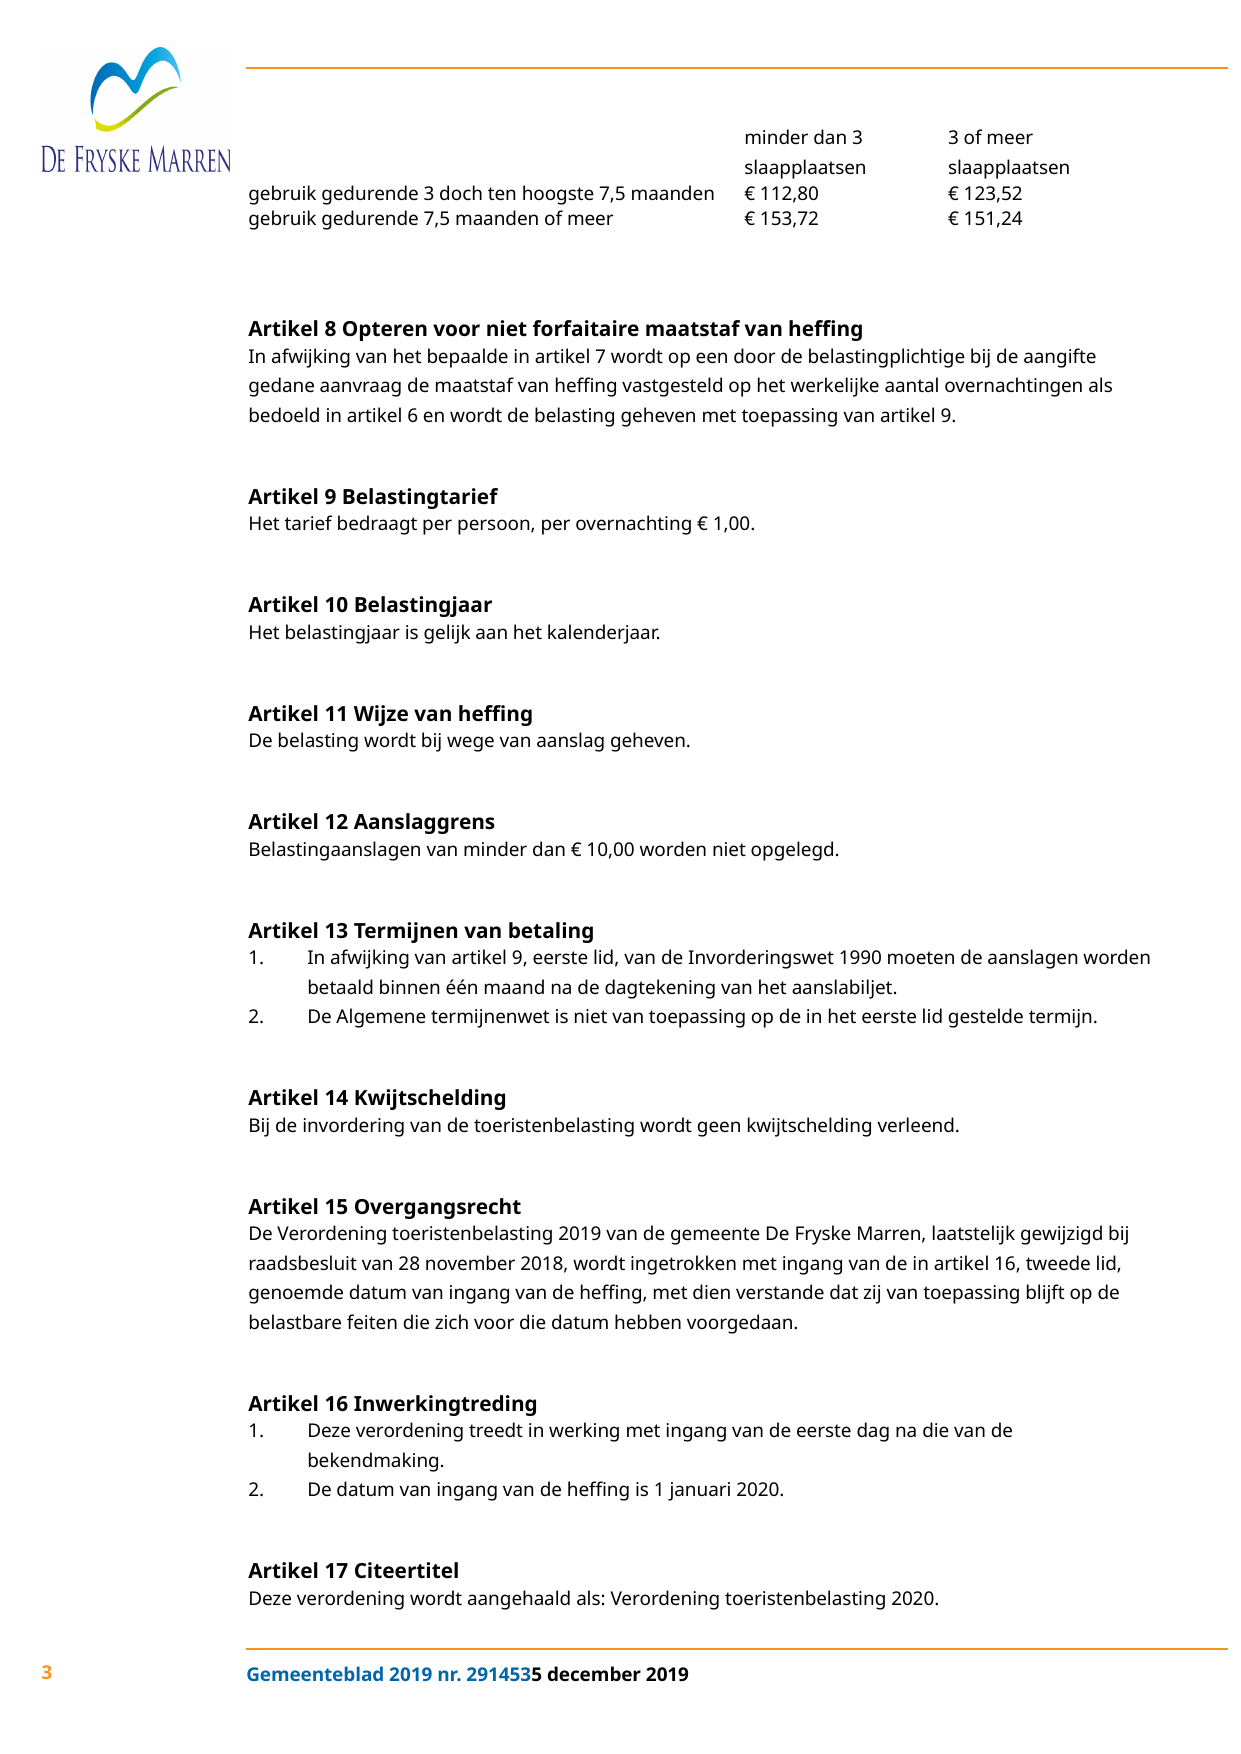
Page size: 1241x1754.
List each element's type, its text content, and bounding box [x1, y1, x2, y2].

text Deze verordening wordt aangehaald als: Verordening toeristenbelasting 2020. [248, 1585, 1152, 1611]
table_cell € 123,52 [948, 180, 1152, 206]
table_header [248, 125, 744, 180]
text Artikel 9 Belastingtarief [248, 482, 1152, 511]
text Belastingaanslagen van minder dan € 10,00 worden niet opgelegd. [248, 836, 1152, 862]
table_cell gebruik gedurende 7,5 maanden of meer [248, 206, 744, 231]
table_cell € 151,24 [948, 206, 1152, 231]
list In afwijking van artikel 9, eerste lid, van de Invorderingswet 1990 moeten de aanslagen worden betaald binnen één maand na de dagtekening van het aanslabiljet. [248, 944, 1152, 999]
table_cell gebruik gedurende 3 doch ten hoogste 7,5 maanden [248, 180, 744, 206]
table_cell € 112,80 [744, 180, 948, 206]
table_cell € 153,72 [744, 206, 948, 231]
text Het belastingjaar is gelijk aan het kalenderjaar. [248, 619, 1152, 645]
text In afwijking van het bepaalde in artikel 7 wordt op een door de belastingplichtige bij de aangifte gedane aanvraag de maatstaf van heffing vastgesteld op het werkelijke aantal overnachtingen als bedoeld in artikel 6 en wordt de belasting geheven met toepassing van artikel 9. [248, 343, 1152, 428]
table_header 3 of meer slaapplaatsen [948, 125, 1152, 180]
text Artikel 12 Aanslaggrens [248, 807, 1152, 836]
picture [41, 47, 231, 172]
text Artikel 14 Kwijtschelding [248, 1083, 1152, 1112]
text Artikel 13 Termijnen van betaling [248, 916, 1152, 944]
list Deze verordening treedt in werking met ingang van de eerste dag na die van de bekendmaking. [248, 1417, 1152, 1473]
table_header minder dan 3 slaapplaatsen [744, 125, 948, 180]
text Artikel 16 Inwerkingtreding [248, 1389, 1152, 1417]
text De Verordening toeristenbelasting 2019 van de gemeente De Fryske Marren, laatstelijk gewijzigd bij raadsbesluit van 28 november 2018, wordt ingetrokken met ingang van de in artikel 16, tweede lid, genoemde datum van ingang van de heffing, met dien verstande dat zij van toepassing blijft op de belastbare feiten die zich voor die datum hebben voorgedaan. [248, 1220, 1152, 1335]
text Artikel 11 Wijze van heffing [248, 699, 1152, 727]
text Artikel 10 Belastingjaar [248, 591, 1152, 619]
list De datum van ingang van de heffing is 1 januari 2020. [248, 1477, 1152, 1502]
list De Algemene termijnenwet is niet van toepassing op de in het eerste lid gestelde termijn. [248, 1003, 1152, 1029]
text Het tarief bedraagt per persoon, per overnachting € 1,00. [248, 511, 1152, 536]
text Artikel 8 Opteren voor niet forfaitaire maatstaf van heffing [248, 314, 1152, 343]
text Artikel 17 Citeertitel [248, 1557, 1152, 1585]
text Bij de invordering van de toeristenbelasting wordt geen kwijtschelding verleend. [248, 1112, 1152, 1138]
text De belasting wordt bij wege van aanslag geheven. [248, 727, 1152, 753]
text Artikel 15 Overgangsrecht [248, 1192, 1152, 1220]
